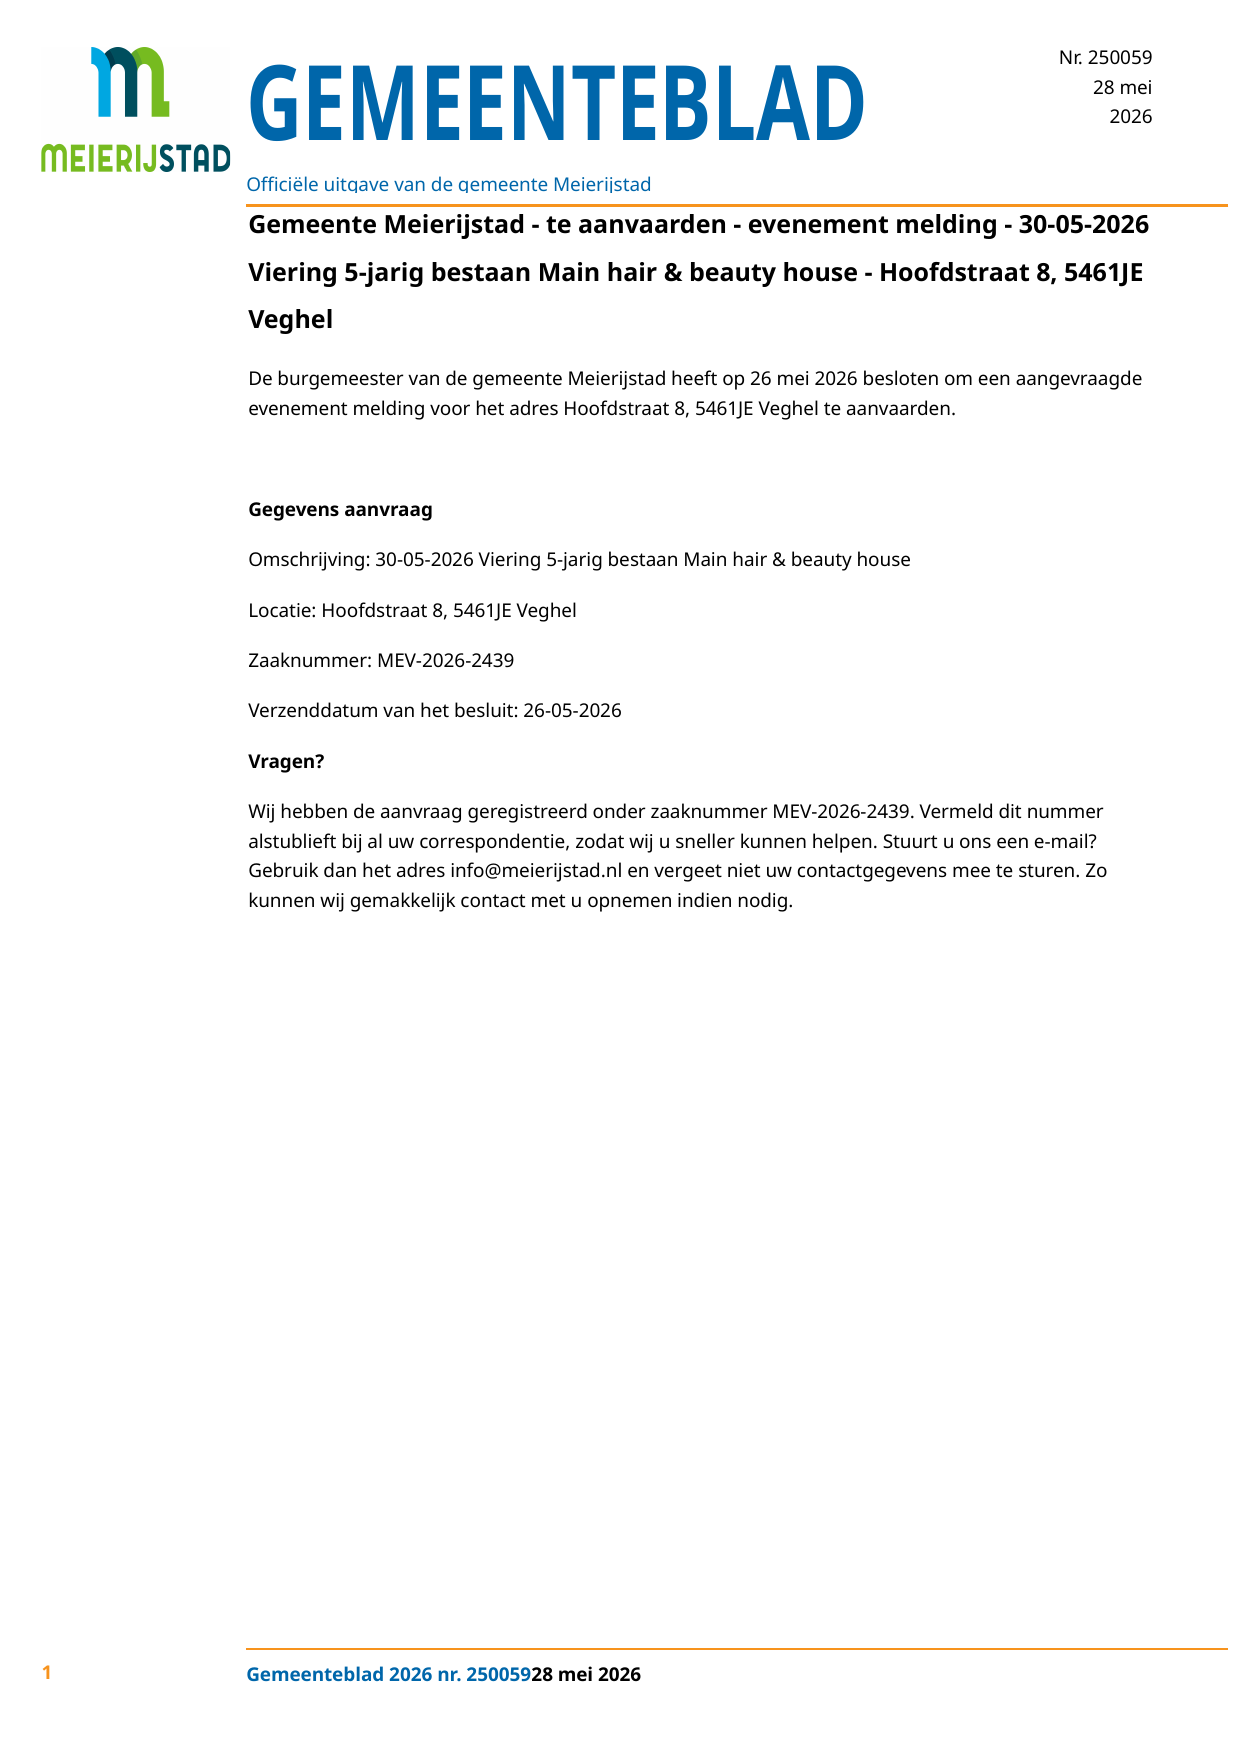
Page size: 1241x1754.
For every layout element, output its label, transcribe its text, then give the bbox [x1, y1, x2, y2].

picture [41, 47, 231, 172]
text Vragen? [248, 748, 1152, 774]
text Zaaknummer: MEV-2026-2439 [248, 647, 1152, 673]
text De burgemeester van de gemeente Meierijstad heeft op 26 mei 2026 besloten om een aangevraagde evenement melding voor het adres Hoofdstraat 8, 5461JE Veghel te aanvaarden. [248, 366, 1152, 421]
text Locatie: Hoofdstraat 8, 5461JE Veghel [248, 597, 1152, 622]
text Gegevens aanvraag [248, 496, 1152, 522]
text Verzenddatum van het besluit: 26-05-2026 [248, 698, 1152, 723]
text Wij hebben de aanvraag geregistreerd onder zaaknummer MEV-2026-2439. Vermeld dit nummer alstublieft bij al uw correspondentie, zodat wij u sneller kunnen helpen. Stuurt u ons een e-mail? Gebruik dan het adres info@meierijstad.nl en vergeet niet uw contactgegevens mee te sturen. Zo kunnen wij gemakkelijk contact met u opnemen indien nodig. [248, 798, 1152, 913]
text Omschrijving: 30-05-2026 Viering 5-jarig bestaan Main hair & beauty house [248, 546, 1152, 572]
text Gemeente Meierijstad - te aanvaarden - evenement melding - 30-05-2026 Viering 5-jarig bestaan Main hair & beauty house - Hoofdstraat 8, 5461JE Veghel [248, 207, 1152, 336]
